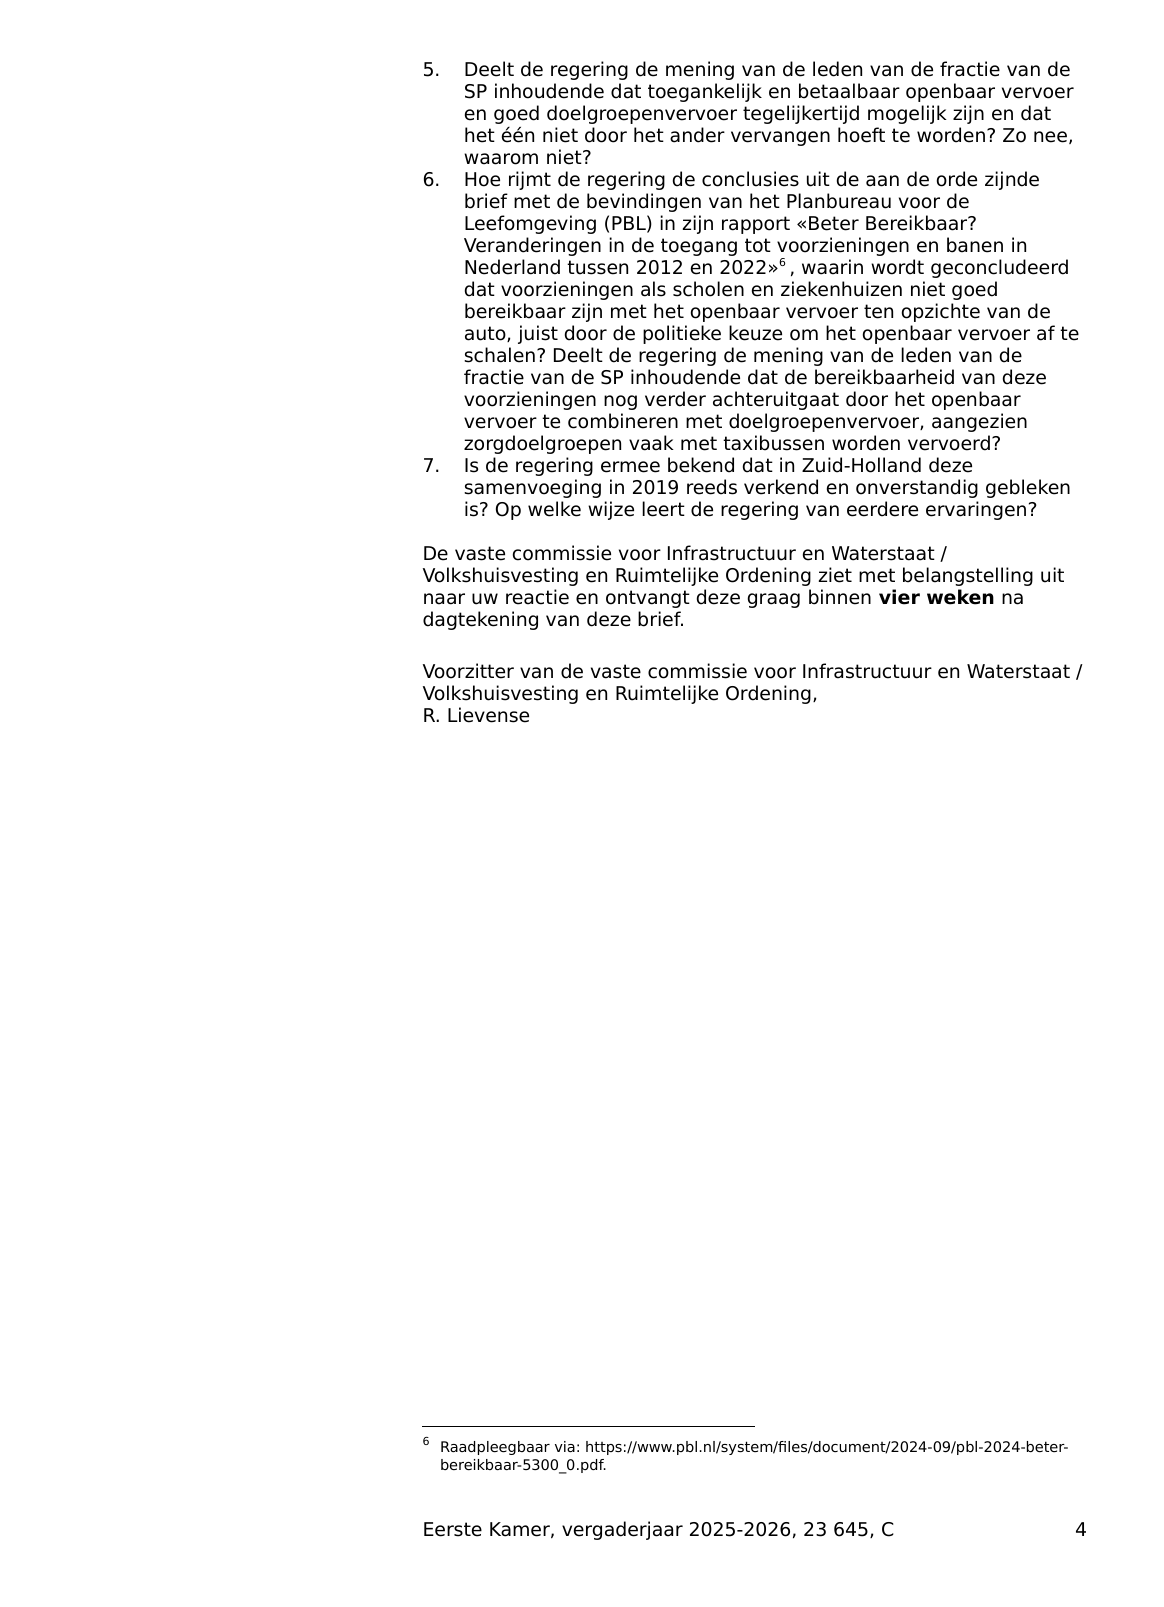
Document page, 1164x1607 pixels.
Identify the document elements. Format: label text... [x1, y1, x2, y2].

text 5. Deelt de regering de mening van de leden van de fractie van de SP inhoudende dat toegankelijk en betaalbaar openbaar vervoer en goed doelgroepenvervoer tegelijkertijd mogelijk zijn en dat het één niet door het ander vervangen hoeft te worden? Zo nee, waarom niet? [422, 59, 1087, 169]
text De vaste commissie voor Infrastructuur en Waterstaat / Volkshuisvesting en Ruimtelijke Ordening ziet met belangstelling uit naar uw reactie en ontvangt deze graag binnen vier weken na dagtekening van deze brief. [422, 543, 1087, 631]
text Raadpleegbaar via: https://www.pbl.nl/system/files/document/2024-09/pbl-2024-beter-bereikbaar-5300_0.pdf. [422, 1435, 1087, 1474]
text Voorzitter van de vaste commissie voor Infrastructuur en Waterstaat / Volkshuisvesting en Ruimtelijke Ordening, R. Lievense [422, 661, 1087, 727]
text 7. Is de regering ermee bekend dat in Zuid-Holland deze samenvoeging in 2019 reeds verkend en onverstandig gebleken is? Op welke wijze leert de regering van eerdere ervaringen? [422, 455, 1087, 521]
text 6. Hoe rijmt de regering de conclusies uit de aan de orde zijnde brief met de bevindingen van het Planbureau voor de Leefomgeving (PBL) in zijn rapport «Beter Bereikbaar? Veranderingen in de toegang tot voorzieningen en banen in Nederland tussen 2012 en 2022», waarin wordt geconcludeerd dat voorzieningen als scholen en ziekenhuizen niet goed bereikbaar zijn met het openbaar vervoer ten opzichte van de auto, juist door de politieke keuze om het openbaar vervoer af te schalen? Deelt de regering de mening van de leden van de fractie van de SP inhoudende dat de bereikbaarheid van deze voorzieningen nog verder achteruitgaat door het openbaar vervoer te combineren met doelgroepenvervoer, aangezien zorgdoelgroepen vaak met taxibussen worden vervoerd? [422, 169, 1087, 455]
